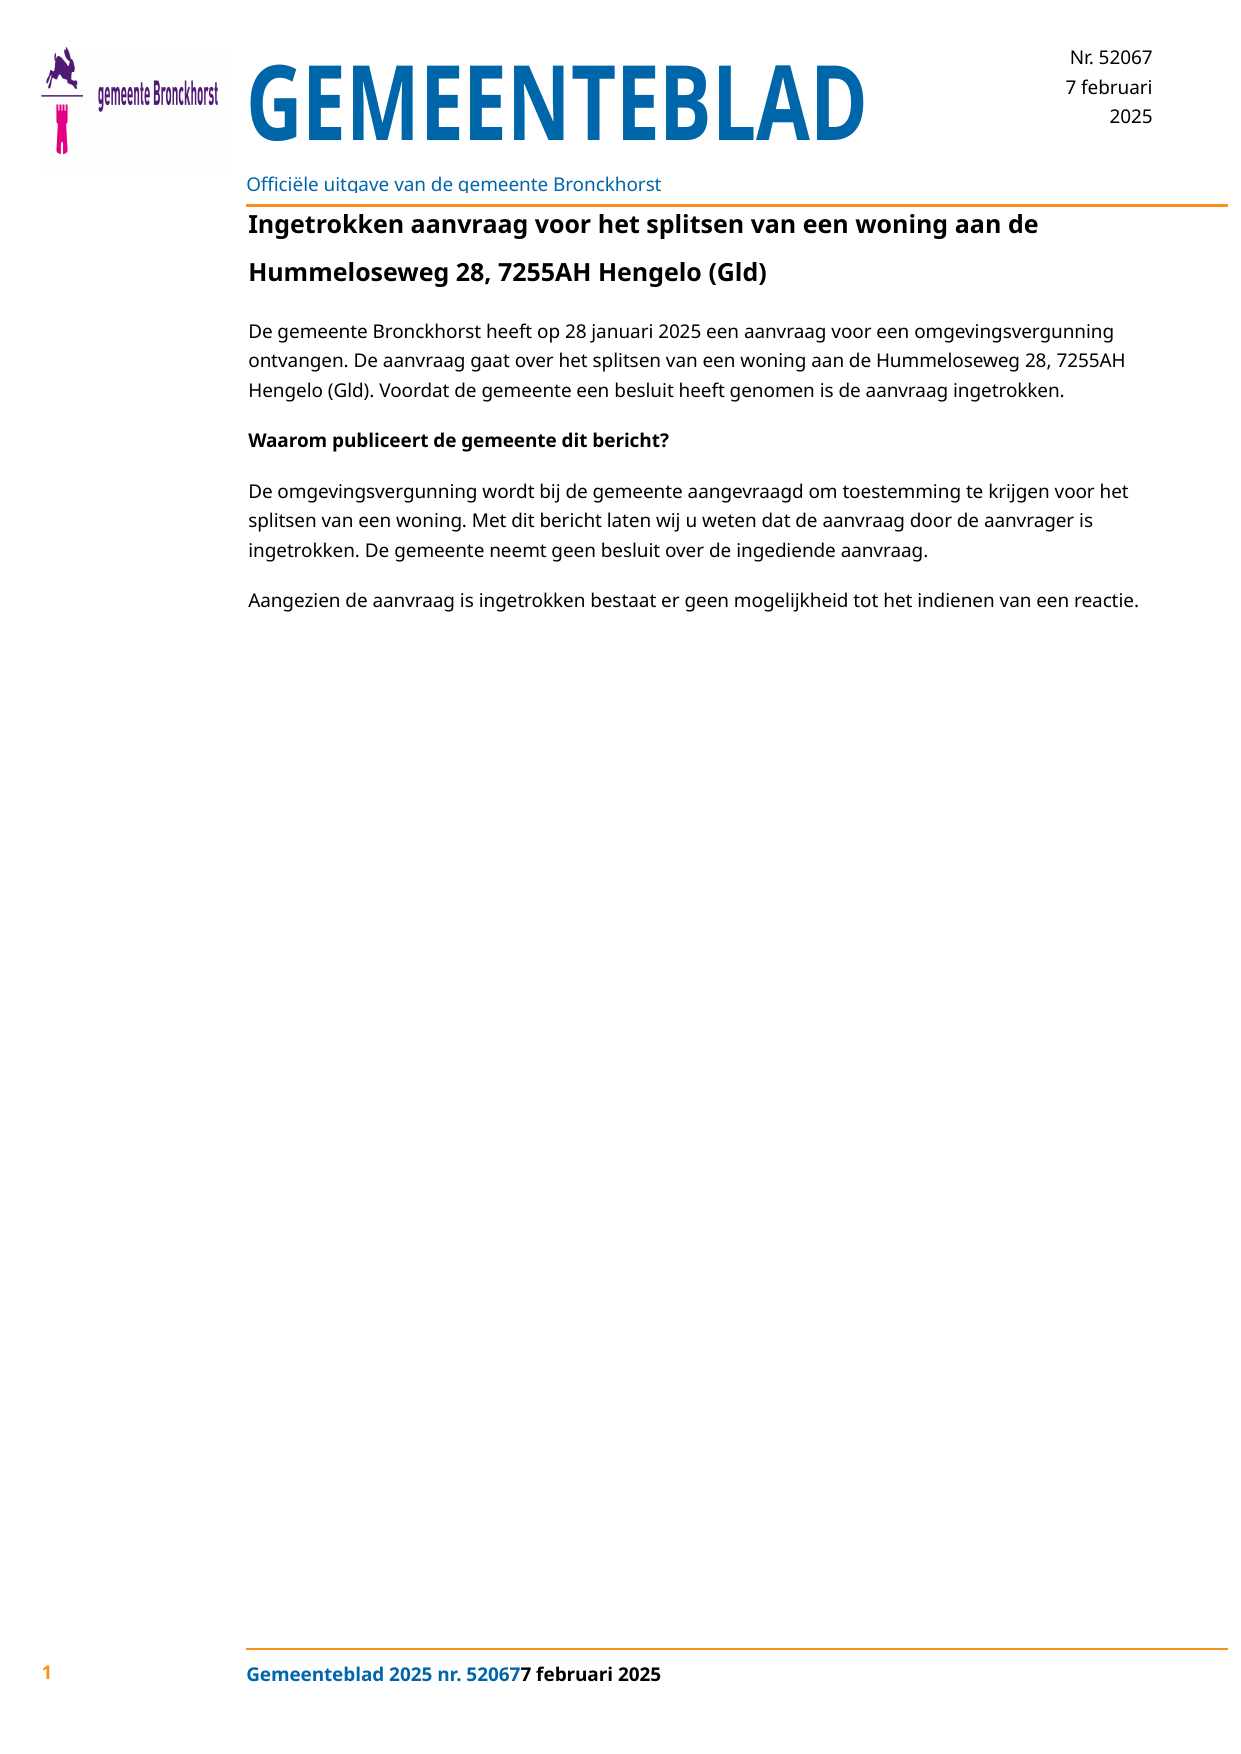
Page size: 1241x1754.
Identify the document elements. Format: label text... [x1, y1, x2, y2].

text De omgevingsvergunning wordt bij de gemeente aangevraagd om toestemming te krijgen voor het splitsen van een woning. Met dit bericht laten wij u weten dat de aanvraag door de aanvrager is ingetrokken. De gemeente neemt geen besluit over de ingediende aanvraag. [248, 478, 1152, 563]
text Ingetrokken aanvraag voor het splitsen van een woning aan de Hummeloseweg 28, 7255AH Hengelo (Gld) [248, 207, 1152, 288]
text Aangezien de aanvraag is ingetrokken bestaat er geen mogelijkheid tot het indienen van een reactie. [248, 587, 1152, 613]
text Waarom publiceert de gemeente dit bericht? [248, 427, 1152, 453]
text De gemeente Bronckhorst heeft op 28 januari 2025 een aanvraag voor een omgevingsvergunning ontvangen. De aanvraag gaat over het splitsen van een woning aan de Hummeloseweg 28, 7255AH Hengelo (Gld). Voordat de gemeente een besluit heeft genomen is de aanvraag ingetrokken. [248, 318, 1152, 403]
picture [41, 47, 231, 172]
